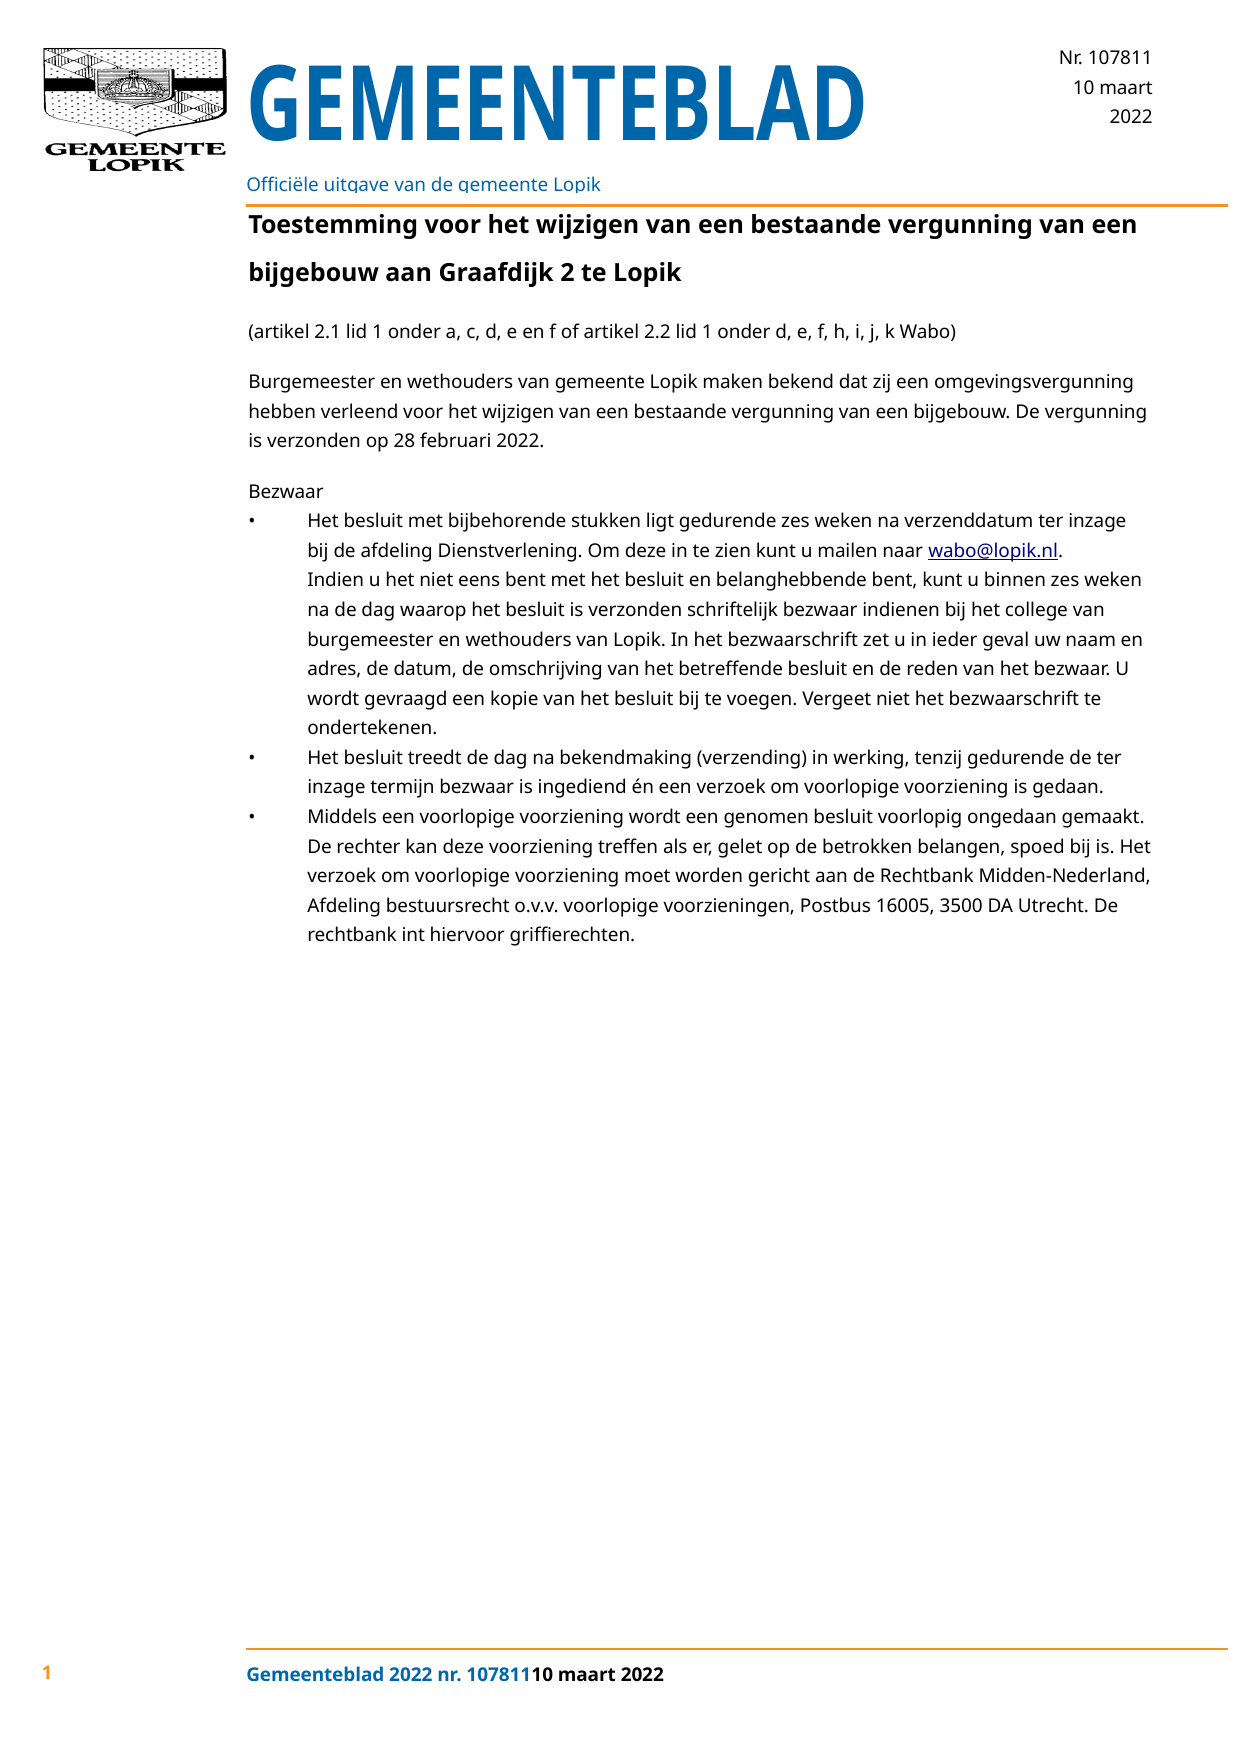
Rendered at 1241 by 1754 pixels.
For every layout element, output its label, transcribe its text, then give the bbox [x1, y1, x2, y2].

list Het besluit treedt de dag na bekendmaking (verzending) in werking, tenzij gedurende de ter inzage termijn bezwaar is ingediend én een verzoek om voorlopige voorziening is gedaan. [248, 744, 1152, 799]
picture [41, 47, 231, 172]
text Burgemeester en wethouders van gemeente Lopik maken bekend dat zij een omgevingsvergunning hebben verleend voor het wijzigen van een bestaande vergunning van een bijgebouw. De vergunning is verzonden op 28 februari 2022. [248, 368, 1152, 453]
text (artikel 2.1 lid 1 onder a, c, d, e en f of artikel 2.2 lid 1 onder d, e, f, h, i, j, k Wabo) [248, 318, 1152, 344]
list Middels een voorlopige voorziening wordt een genomen besluit voorlopig ongedaan gemaakt. De rechter kan deze voorziening treffen als er, gelet op de betrokken belangen, spoed bij is. Het verzoek om voorlopige voorziening moet worden gericht aan de Rechtbank Midden-Nederland, Afdeling bestuursrecht o.v.v. voorlopige voorzieningen, Postbus 16005, 3500 DA Utrecht. De rechtbank int hiervoor griffierechten. [248, 803, 1152, 947]
list Indien u het niet eens bent met het besluit en belanghebbende bent, kunt u binnen zes weken na de dag waarop het besluit is verzonden schriftelijk bezwaar indienen bij het college van burgemeester en wethouders van Lopik. In het bezwaarschrift zet u in ieder geval uw naam en adres, de datum, de omschrijving van het betreffende besluit en de reden van het bezwaar. U wordt gevraagd een kopie van het besluit bij te voegen. Vergeet niet het bezwaarschrift te ondertekenen. [248, 567, 1152, 740]
text Toestemming voor het wijzigen van een bestaande vergunning van een bijgebouw aan Graafdijk 2 te Lopik [248, 207, 1152, 288]
list Het besluit met bijbehorende stukken ligt gedurende zes weken na verzenddatum ter inzage bij de afdeling Dienstverlening. Om deze in te zien kunt u mailen naar wabo@lopik.nl. [248, 507, 1152, 563]
text Bezwaar [248, 478, 1152, 504]
